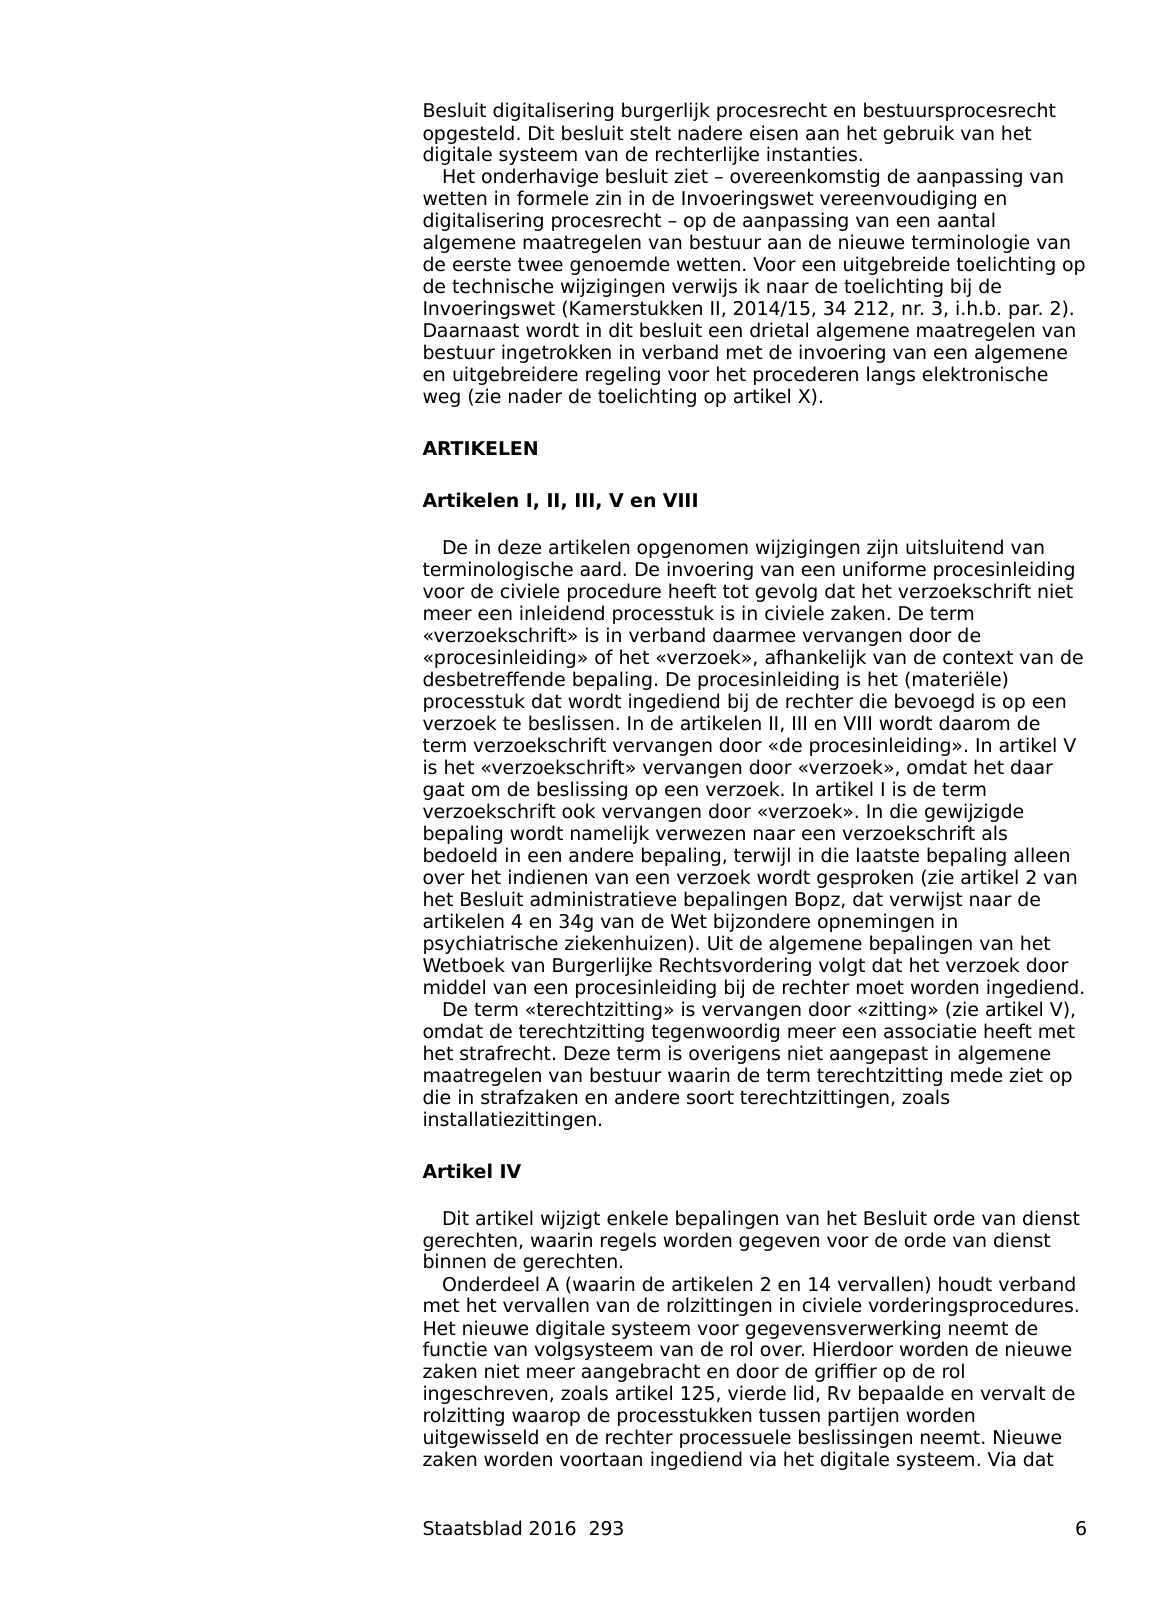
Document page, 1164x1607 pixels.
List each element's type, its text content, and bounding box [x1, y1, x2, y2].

text Dit artikel wijzigt enkele bepalingen van het Besluit orde van dienst gerechten, waarin regels worden gegeven voor de orde van dienst binnen de gerechten. [422, 1207, 1087, 1273]
text Besluit digitalisering burgerlijk procesrecht en bestuursprocesrecht opgesteld. Dit besluit stelt nadere eisen aan het gebruik van het digitale systeem van de rechterlijke instanties. [422, 100, 1087, 166]
subtitle Artikelen I, II, III, V en VIII [422, 490, 1087, 512]
text De term «terechtzitting» is vervangen door «zitting» (zie artikel V), omdat de terechtzitting tegenwoordig meer een associatie heeft met het strafrecht. Deze term is overigens niet aangepast in algemene maatregelen van bestuur waarin de term terechtzitting mede ziet op die in strafzaken en andere soort terechtzittingen, zoals installatiezittingen. [422, 999, 1087, 1131]
subtitle Artikel IV [422, 1161, 1087, 1182]
subtitle ARTIKELEN [422, 438, 1087, 460]
text Onderdeel A (waarin de artikelen 2 en 14 vervallen) houdt verband met het vervallen van de rolzittingen in civiele vorderingsprocedures. Het nieuwe digitale systeem voor gegevensverwerking neemt de functie van volgsysteem van de rol over. Hierdoor worden de nieuwe zaken niet meer aangebracht en door de griffier op de rol ingeschreven, zoals artikel 125, vierde lid, Rv bepaalde en vervalt de rolzitting waarop de processtukken tussen partijen worden uitgewisseld en de rechter processuele beslissingen neemt. Nieuwe zaken worden voortaan ingediend via het digitale systeem. Via dat [422, 1273, 1087, 1471]
text Het onderhavige besluit ziet – overeenkomstig de aanpassing van wetten in formele zin in de Invoeringswet vereenvoudiging en digitalisering procesrecht – op de aanpassing van een aantal algemene maatregelen van bestuur aan de nieuwe terminologie van de eerste twee genoemde wetten. Voor een uitgebreide toelichting op de technische wijzigingen verwijs ik naar de toelichting bij de Invoeringswet (Kamerstukken II, 2014/15, 34 212, nr. 3, i.h.b. par. 2). Daarnaast wordt in dit besluit een drietal algemene maatregelen van bestuur ingetrokken in verband met de invoering van een algemene en uitgebreidere regeling voor het procederen langs elektronische weg (zie nader de toelichting op artikel X). [422, 166, 1087, 408]
text De in deze artikelen opgenomen wijzigingen zijn uitsluitend van terminologische aard. De invoering van een uniforme procesinleiding voor de civiele procedure heeft tot gevolg dat het verzoekschrift niet meer een inleidend processtuk is in civiele zaken. De term «verzoekschrift» is in verband daarmee vervangen door de «procesinleiding» of het «verzoek», afhankelijk van de context van de desbetreffende bepaling. De procesinleiding is het (materiële) processtuk dat wordt ingediend bij de rechter die bevoegd is op een verzoek te beslissen. In de artikelen II, III en VIII wordt daarom de term verzoekschrift vervangen door «de procesinleiding». In artikel V is het «verzoekschrift» vervangen door «verzoek», omdat het daar gaat om de beslissing op een verzoek. In artikel I is de term verzoekschrift ook vervangen door «verzoek». In die gewijzigde bepaling wordt namelijk verwezen naar een verzoekschrift als bedoeld in een andere bepaling, terwijl in die laatste bepaling alleen over het indienen van een verzoek wordt gesproken (zie artikel 2 van het Besluit administratieve bepalingen Bopz, dat verwijst naar de artikelen 4 en 34g van de Wet bijzondere opnemingen in psychiatrische ziekenhuizen). Uit de algemene bepalingen van het Wetboek van Burgerlijke Rechtsvordering volgt dat het verzoek door middel van een procesinleiding bij de rechter moet worden ingediend. [422, 537, 1087, 999]
